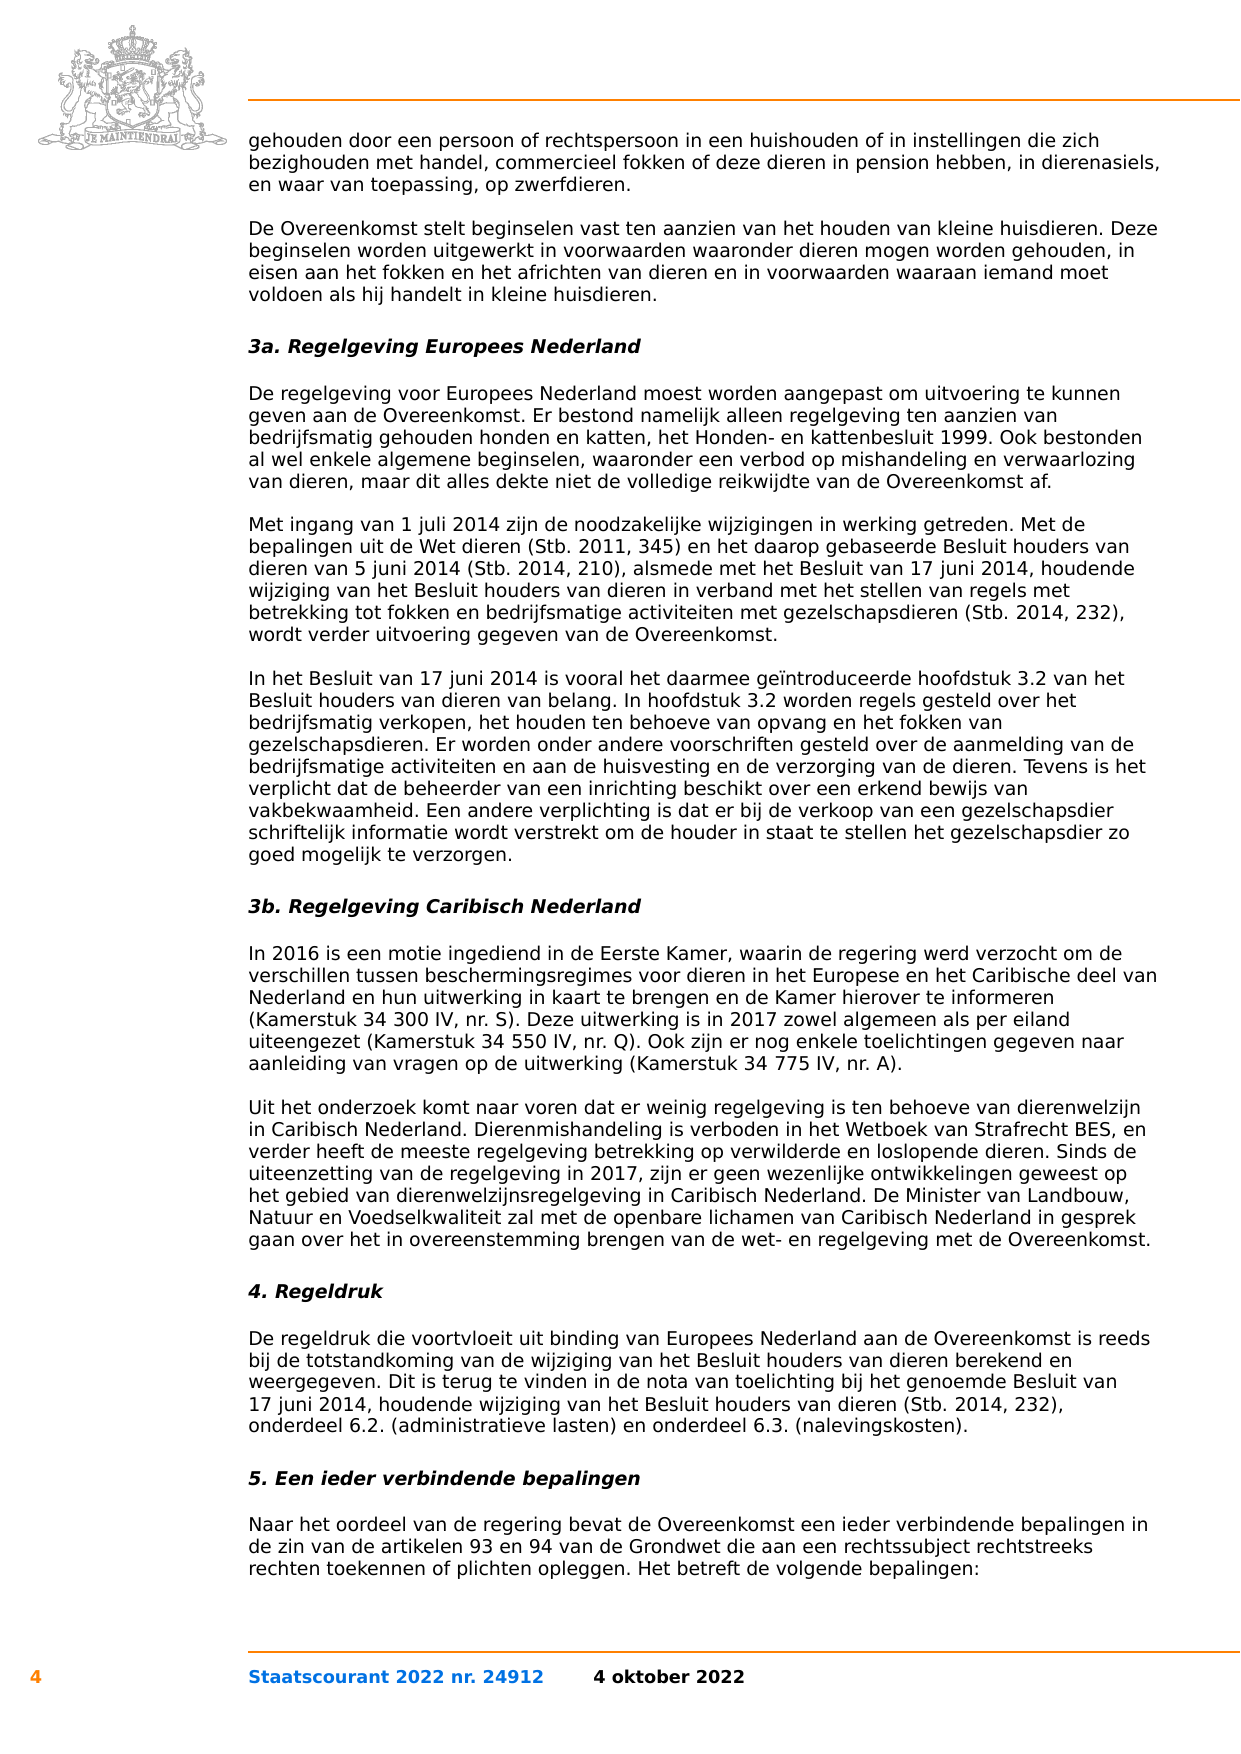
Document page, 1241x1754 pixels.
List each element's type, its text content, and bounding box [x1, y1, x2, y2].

picture [38, 25, 227, 150]
text gehouden door een persoon of rechtspersoon in een huishouden of in instellingen die zich bezighouden met handel, commercieel fokken of deze dieren in pension hebben, in dierenasiels, en waar van toepassing, op zwerfdieren. [248, 130, 1163, 196]
text De regeldruk die voortvloeit uit binding van Europees Nederland aan de Overeenkomst is reeds bij de totstandkoming van de wijziging van het Besluit houders van dieren berekend en weergegeven. Dit is terug te vinden in de nota van toelichting bij het genoemde Besluit van 17 juni 2014, houdende wijziging van het Besluit houders van dieren (Stb. 2014, 232), onderdeel 6.2. (administratieve lasten) en onderdeel 6.3. (nalevingskosten). [248, 1327, 1163, 1437]
text Naar het oordeel van de regering bevat de Overeenkomst een ieder verbindende bepalingen in de zin van de artikelen 93 en 94 van de Grondwet die aan een rechtssubject rechtstreeks rechten toekennen of plichten opleggen. Het betreft de volgende bepalingen: [248, 1514, 1163, 1580]
text In 2016 is een motie ingediend in de Eerste Kamer, waarin de regering werd verzocht om de verschillen tussen beschermingsregimes voor dieren in het Europese en het Caribische deel van Nederland en hun uitwerking in kaart te brengen en de Kamer hierover te informeren (Kamerstuk 34 300 IV, nr. S). Deze uitwerking is in 2017 zowel algemeen als per eiland uiteengezet (Kamerstuk 34 550 IV, nr. Q). Ook zijn er nog enkele toelichtingen gegeven naar aanleiding van vragen op de uitwerking (Kamerstuk 34 775 IV, nr. A). [248, 943, 1163, 1075]
text Uit het onderzoek komt naar voren dat er weinig regelgeving is ten behoeve van dierenwelzijn in Caribisch Nederland. Dierenmishandeling is verboden in het Wetboek van Strafrecht BES, en verder heeft de meeste regelgeving betrekking op verwilderde en loslopende dieren. Sinds de uiteenzetting van de regelgeving in 2017, zijn er geen wezenlijke ontwikkelingen geweest op het gebied van dierenwelzijnsregelgeving in Caribisch Nederland. De Minister van Landbouw, Natuur en Voedselkwaliteit zal met de openbare lichamen van Caribisch Nederland in gesprek gaan over het in overeenstemming brengen van de wet- en regelgeving met de Overeenkomst. [248, 1097, 1163, 1251]
text Met ingang van 1 juli 2014 zijn de noodzakelijke wijzigingen in werking getreden. Met de bepalingen uit de Wet dieren (Stb. 2011, 345) en het daarop gebaseerde Besluit houders van dieren van 5 juni 2014 (Stb. 2014, 210), alsmede met het Besluit van 17 juni 2014, houdende wijziging van het Besluit houders van dieren in verband met het stellen van regels met betrekking tot fokken en bedrijfsmatige activiteiten met gezelschapsdieren (Stb. 2014, 232), wordt verder uitvoering gegeven van de Overeenkomst. [248, 514, 1163, 646]
subtitle 5. Een ieder verbindende bepalingen [248, 1467, 1163, 1489]
subtitle 3a. Regelgeving Europees Nederland [248, 336, 1163, 358]
text In het Besluit van 17 juni 2014 is vooral het daarmee geïntroduceerde hoofdstuk 3.2 van het Besluit houders van dieren van belang. In hoofdstuk 3.2 worden regels gesteld over het bedrijfsmatig verkopen, het houden ten behoeve van opvang en het fokken van gezelschapsdieren. Er worden onder andere voorschriften gesteld over de aanmelding van de bedrijfsmatige activiteiten en aan de huisvesting en de verzorging van de dieren. Tevens is het verplicht dat de beheerder van een inrichting beschikt over een erkend bewijs van vakbekwaamheid. Een andere verplichting is dat er bij de verkoop van een gezelschapsdier schriftelijk informatie wordt verstrekt om de houder in staat te stellen het gezelschapsdier zo goed mogelijk te verzorgen. [248, 668, 1163, 866]
text De regelgeving voor Europees Nederland moest worden aangepast om uitvoering te kunnen geven aan de Overeenkomst. Er bestond namelijk alleen regelgeving ten aanzien van bedrijfsmatig gehouden honden en katten, het Honden- en kattenbesluit 1999. Ook bestonden al wel enkele algemene beginselen, waaronder een verbod op mishandeling en verwaarlozing van dieren, maar dit alles dekte niet de volledige reikwijdte van de Overeenkomst af. [248, 383, 1163, 492]
subtitle 4. Regeldruk [248, 1281, 1163, 1302]
subtitle 3b. Regelgeving Caribisch Nederland [248, 896, 1163, 918]
text De Overeenkomst stelt beginselen vast ten aanzien van het houden van kleine huisdieren. Deze beginselen worden uitgewerkt in voorwaarden waaronder dieren mogen worden gehouden, in eisen aan het fokken en het africhten van dieren en in voorwaarden waaraan iemand moet voldoen als hij handelt in kleine huisdieren. [248, 218, 1163, 306]
